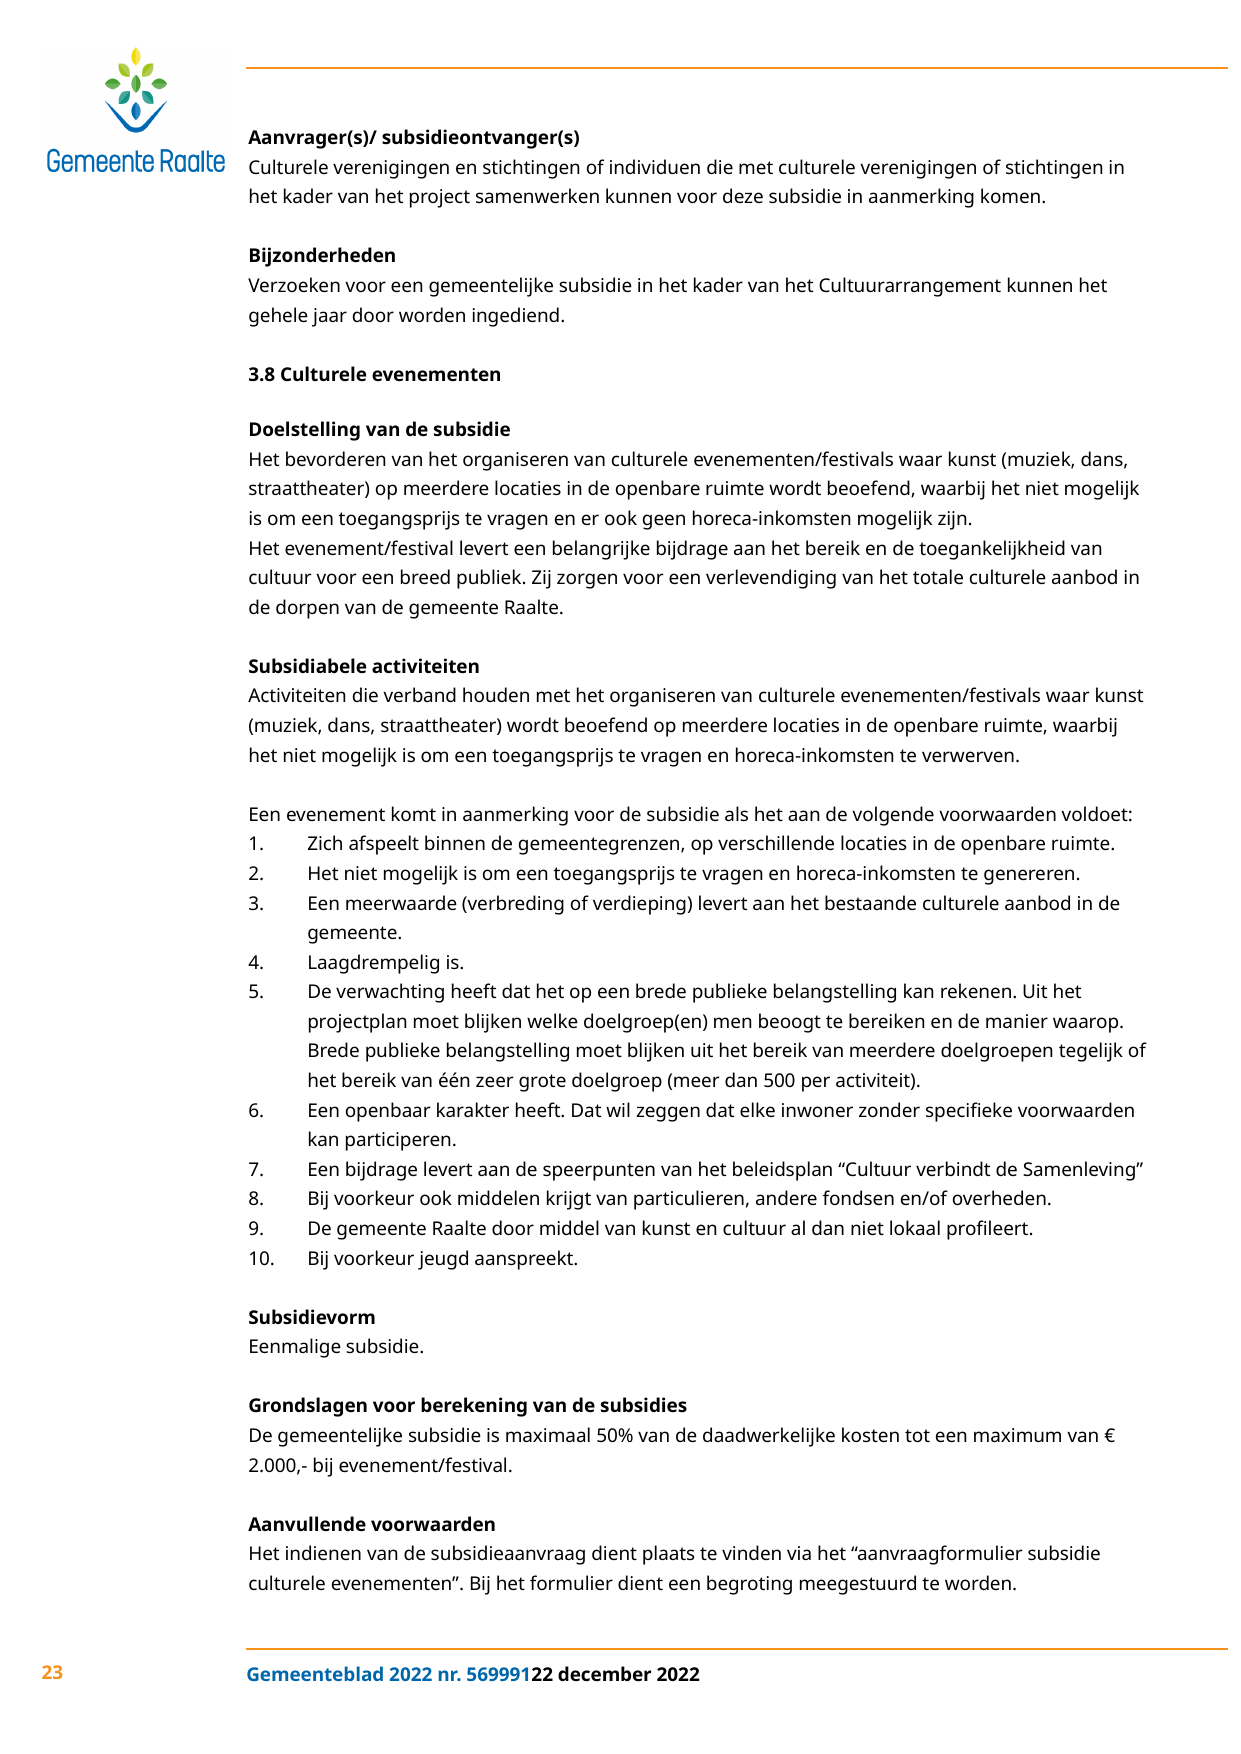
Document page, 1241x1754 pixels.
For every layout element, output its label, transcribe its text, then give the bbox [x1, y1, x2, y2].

text Doelstelling van de subsidie [248, 416, 1152, 442]
text Subsidievorm [248, 1304, 1152, 1329]
text Het evenement/festival levert een belangrijke bijdrage aan het bereik en de toegankelijkheid van cultuur voor een breed publiek. Zij zorgen voor een verlevendiging van het totale culturele aanbod in de dorpen van de gemeente Raalte. [248, 535, 1152, 619]
list Een meerwaarde (verbreding of verdieping) levert aan het bestaande culturele aanbod in de gemeente. [248, 890, 1152, 945]
list Bij voorkeur ook middelen krijgt van particulieren, andere fondsen en/of overheden. [248, 1186, 1152, 1211]
picture [41, 47, 231, 172]
text Eenmalige subsidie. [248, 1333, 1152, 1359]
text Verzoeken voor een gemeentelijke subsidie in het kader van het Cultuurarrangement kunnen het gehele jaar door worden ingediend. [248, 272, 1152, 328]
text Culturele verenigingen en stichtingen of individuen die met culturele verenigingen of stichtingen in het kader van het project samenwerken kunnen voor deze subsidie in aanmerking komen. [248, 154, 1152, 209]
text Activiteiten die verband houden met het organiseren van culturele evenementen/festivals waar kunst (muziek, dans, straattheater) wordt beoefend op meerdere locaties in de openbare ruimte, waarbij het niet mogelijk is om een toegangsprijs te vragen en horeca-inkomsten te verwerven. [248, 683, 1152, 767]
text Subsidiabele activiteiten [248, 653, 1152, 679]
list Bij voorkeur jeugd aanspreekt. [248, 1245, 1152, 1270]
text 3.8 Culturele evenementen [248, 361, 1152, 387]
list Zich afspeelt binnen de gemeentegrenzen, op verschillende locaties in de openbare ruimte. [248, 831, 1152, 856]
list De gemeente Raalte door middel van kunst en cultuur al dan niet lokaal profileert. [248, 1215, 1152, 1241]
text Aanvullende voorwaarden [248, 1511, 1152, 1537]
text Het bevorderen van het organiseren van culturele evenementen/festivals waar kunst (muziek, dans, straattheater) op meerdere locaties in de openbare ruimte wordt beoefend, waarbij het niet mogelijk is om een toegangsprijs te vragen en er ook geen horeca-inkomsten mogelijk zijn. [248, 446, 1152, 531]
text Een evenement komt in aanmerking voor de subsidie als het aan de volgende voorwaarden voldoet: [248, 801, 1152, 827]
text Het indienen van de subsidieaanvraag dient plaats te vinden via het “aanvraagformulier subsidie culturele evenementen”. Bij het formulier dient een begroting meegestuurd te worden. [248, 1541, 1152, 1596]
list Het niet mogelijk is om een toegangsprijs te vragen en horeca-inkomsten te genereren. [248, 860, 1152, 886]
list Een openbaar karakter heeft. Dat wil zeggen dat elke inwoner zonder specifieke voorwaarden kan participeren. [248, 1097, 1152, 1152]
text De gemeentelijke subsidie is maximaal 50% van de daadwerkelijke kosten tot een maximum van € 2.000,- bij evenement/festival. [248, 1422, 1152, 1477]
list Laagdrempelig is. [248, 949, 1152, 974]
text Bijzonderheden [248, 243, 1152, 268]
list Een bijdrage levert aan de speerpunten van het beleidsplan “Cultuur verbindt de Samenleving” [248, 1156, 1152, 1182]
text Aanvrager(s)/ subsidieontvanger(s) [248, 124, 1152, 150]
list De verwachting heeft dat het op een brede publieke belangstelling kan rekenen. Uit het projectplan moet blijken welke doelgroep(en) men beoogt te bereiken en de manier waarop. Brede publieke belangstelling moet blijken uit het bereik van meerdere doelgroepen tegelijk of het bereik van één zeer grote doelgroep (meer dan 500 per activiteit). [248, 978, 1152, 1093]
text Grondslagen voor berekening van de subsidies [248, 1393, 1152, 1418]
